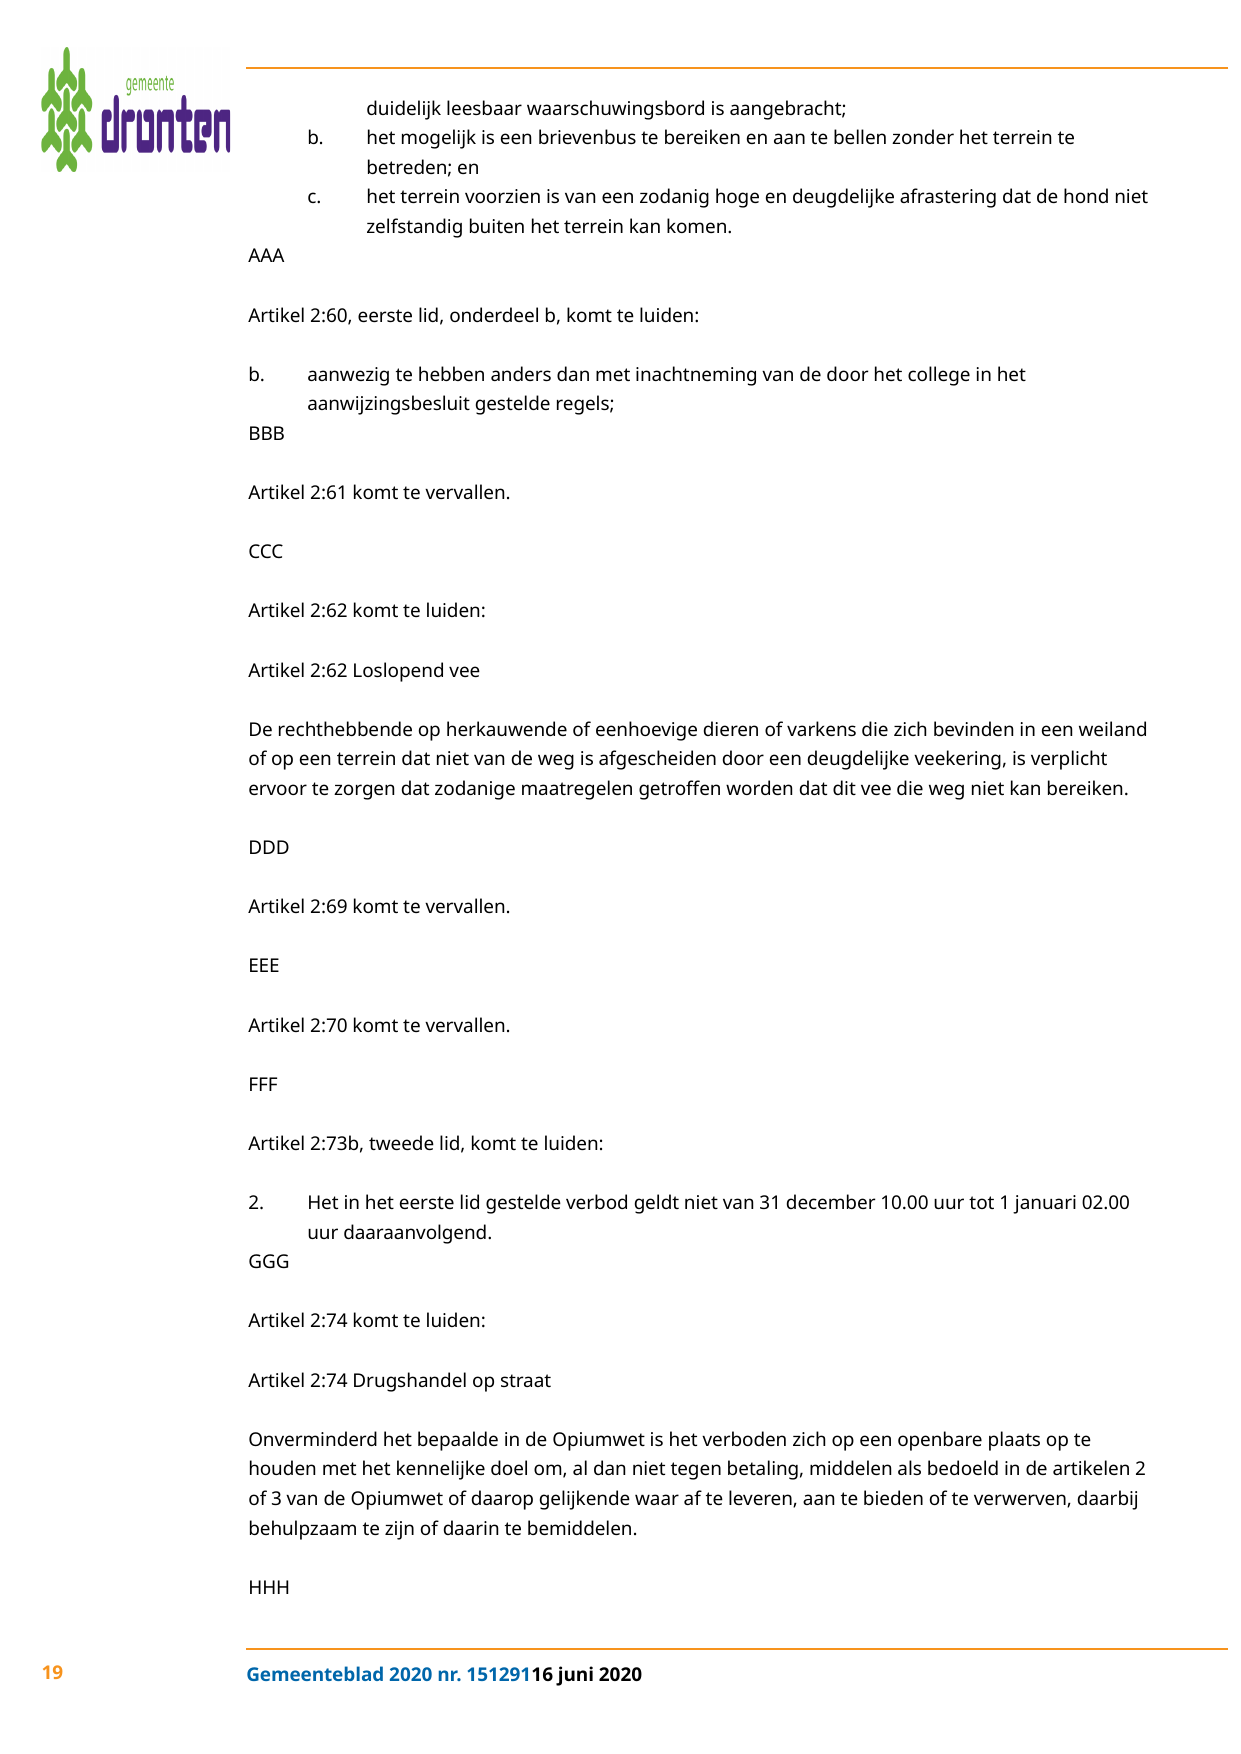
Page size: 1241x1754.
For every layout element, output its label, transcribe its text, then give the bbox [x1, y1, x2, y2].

text Artikel 2:70 komt te vervallen. [248, 1012, 1152, 1038]
text DDD [248, 834, 1152, 860]
text Artikel 2:69 komt te vervallen. [248, 893, 1152, 919]
list duidelijk leesbaar waarschuwingsbord is aangebracht; [307, 95, 1152, 121]
text Artikel 2:74 Drugshandel op straat [248, 1367, 1152, 1393]
text FFF [248, 1071, 1152, 1097]
text HHH [248, 1574, 1152, 1600]
list het mogelijk is een brievenbus te bereiken en aan te bellen zonder het terrein te betreden; en [307, 124, 1152, 180]
text Artikel 2:62 komt te luiden: [248, 598, 1152, 623]
text AAA [248, 243, 1152, 268]
text CCC [248, 538, 1152, 564]
text GGG [248, 1248, 1152, 1274]
text Artikel 2:73b, tweede lid, komt te luiden: [248, 1130, 1152, 1156]
text Artikel 2:60, eerste lid, onderdeel b, komt te luiden: [248, 302, 1152, 328]
text EEE [248, 953, 1152, 978]
picture [41, 47, 231, 172]
text BBB [248, 420, 1152, 446]
text De rechthebbende op herkauwende of eenhoevige dieren of varkens die zich bevinden in een weiland of op een terrein dat niet van de weg is afgescheiden door een deugdelijke veekering, is verplicht ervoor te zorgen dat zodanige maatregelen getroffen worden dat dit vee die weg niet kan bereiken. [248, 716, 1152, 801]
list het terrein voorzien is van een zodanig hoge en deugdelijke afrastering dat de hond niet zelfstandig buiten het terrein kan komen. [307, 183, 1152, 239]
text Artikel 2:74 komt te luiden: [248, 1308, 1152, 1333]
list aanwezig te hebben anders dan met inachtneming van de door het college in het aanwijzingsbesluit gestelde regels; [248, 361, 1152, 416]
text Onverminderd het bepaalde in de Opiumwet is het verboden zich op een openbare plaats op te houden met het kennelijke doel om, al dan niet tegen betaling, middelen als bedoeld in de artikelen 2 of 3 van de Opiumwet of daarop gelijkende waar af te leveren, aan te bieden of te verwerven, daarbij behulpzaam te zijn of daarin te bemiddelen. [248, 1426, 1152, 1541]
text Artikel 2:61 komt te vervallen. [248, 479, 1152, 505]
text Artikel 2:62 Loslopend vee [248, 657, 1152, 683]
list Het in het eerste lid gestelde verbod geldt niet van 31 december 10.00 uur tot 1 januari 02.00 uur daaraanvolgend. [248, 1189, 1152, 1245]
